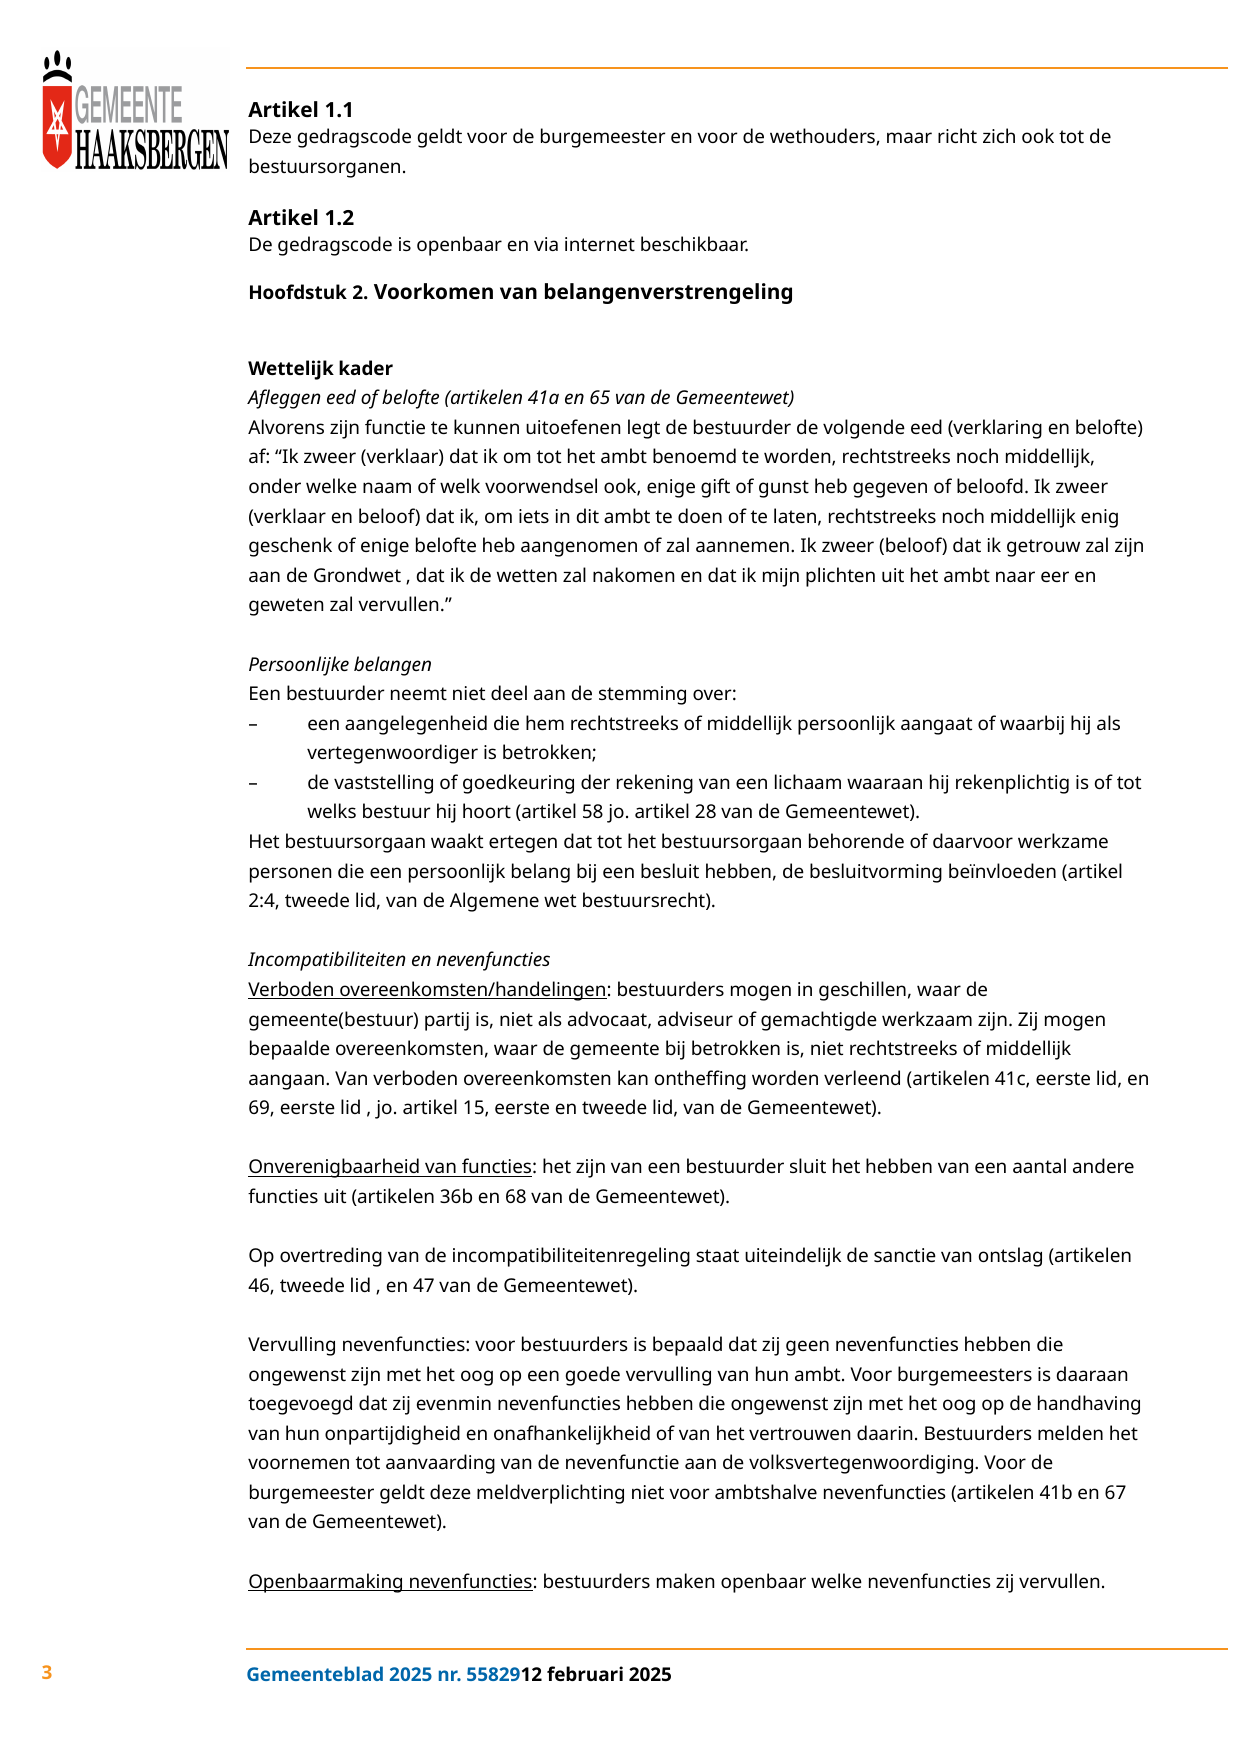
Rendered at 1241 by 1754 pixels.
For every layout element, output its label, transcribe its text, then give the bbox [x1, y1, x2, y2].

text Afleggen eed of belofte (artikelen 41a en 65 van de Gemeentewet) [248, 384, 1152, 410]
text Vervulling nevenfuncties: voor bestuurders is bepaald dat zij geen nevenfuncties hebben die ongewenst zijn met het oog op een goede vervulling van hun ambt. Voor burgemeesters is daaraan toegevoegd dat zij evenmin nevenfuncties hebben die ongewenst zijn met het oog op de handhaving van hun onpartijdigheid en onafhankelijkheid of van het vertrouwen daarin. Bestuurders melden het voornemen tot aanvaarding van de nevenfunctie aan de volksvertegenwoordiging. Voor de burgemeester geldt deze meldverplichting niet voor ambtshalve nevenfuncties (artikelen 41b en 67 van de Gemeentewet). [248, 1331, 1152, 1534]
text Een bestuurder neemt niet deel aan de stemming over: [248, 680, 1152, 706]
text Incompatibiliteiten en nevenfuncties [248, 947, 1152, 972]
text Alvorens zijn functie te kunnen uitoefenen legt de bestuurder de volgende eed (verklaring en belofte) af: “Ik zweer (verklaar) dat ik om tot het ambt benoemd te worden, rechtstreeks noch middellijk, onder welke naam of welk voorwendsel ook, enige gift of gunst heb gegeven of beloofd. Ik zweer (verklaar en beloof) dat ik, om iets in dit ambt te doen of te laten, rechtstreeks noch middellijk enig geschenk of enige belofte heb aangenomen of zal aannemen. Ik zweer (beloof) dat ik getrouw zal zijn aan de Grondwet , dat ik de wetten zal nakomen en dat ik mijn plichten uit het ambt naar eer en geweten zal vervullen.” [248, 414, 1152, 617]
text Persoonlijke belangen [248, 651, 1152, 677]
picture [41, 47, 231, 172]
text Het bestuursorgaan waakt ertegen dat tot het bestuursorgaan behorende of daarvoor werkzame personen die een persoonlijk belang bij een besluit hebben, de besluitvorming beïnvloeden (artikel 2:4, tweede lid, van de Algemene wet bestuursrecht). [248, 828, 1152, 913]
list een aangelegenheid die hem rechtstreeks of middellijk persoonlijk aangaat of waarbij hij als vertegenwoordiger is betrokken; [248, 710, 1152, 765]
list de vaststelling of goedkeuring der rekening van een lichaam waaraan hij rekenplichtig is of tot welks bestuur hij hoort (artikel 58 jo. artikel 28 van de Gemeentewet). [248, 769, 1152, 824]
text Deze gedragscode geldt voor de burgemeester en voor de wethouders, maar richt zich ook tot de bestuursorganen. [248, 123, 1152, 178]
text Openbaarmaking nevenfuncties: bestuurders maken openbaar welke nevenfuncties zij vervullen. [248, 1568, 1152, 1594]
text Verboden overeenkomsten/handelingen: bestuurders mogen in geschillen, waar de gemeente(bestuur) partij is, niet als advocaat, adviseur of gemachtigde werkzaam zijn. Zij mogen bepaalde overeenkomsten, waar de gemeente bij betrokken is, niet rechtstreeks of middellijk aangaan. Van verboden overeenkomsten kan ontheffing worden verleend (artikelen 41c, eerste lid, en 69, eerste lid , jo. artikel 15, eerste en tweede lid, van de Gemeentewet). [248, 976, 1152, 1120]
text De gedragscode is openbaar en via internet beschikbaar. [248, 232, 1152, 257]
text Artikel 1.2 [248, 203, 1152, 232]
text Artikel 1.1 [248, 95, 1152, 123]
text Hoofdstuk 2. Voorkomen van belangenverstrengeling [248, 277, 1152, 306]
text Op overtreding van de incompatibiliteitenregeling staat uiteindelijk de sanctie van ontslag (artikelen 46, tweede lid , en 47 van de Gemeentewet). [248, 1242, 1152, 1298]
text Onverenigbaarheid van functies: het zijn van een bestuurder sluit het hebben van een aantal andere functies uit (artikelen 36b en 68 van de Gemeentewet). [248, 1154, 1152, 1209]
text Wettelijk kader [248, 355, 1152, 381]
